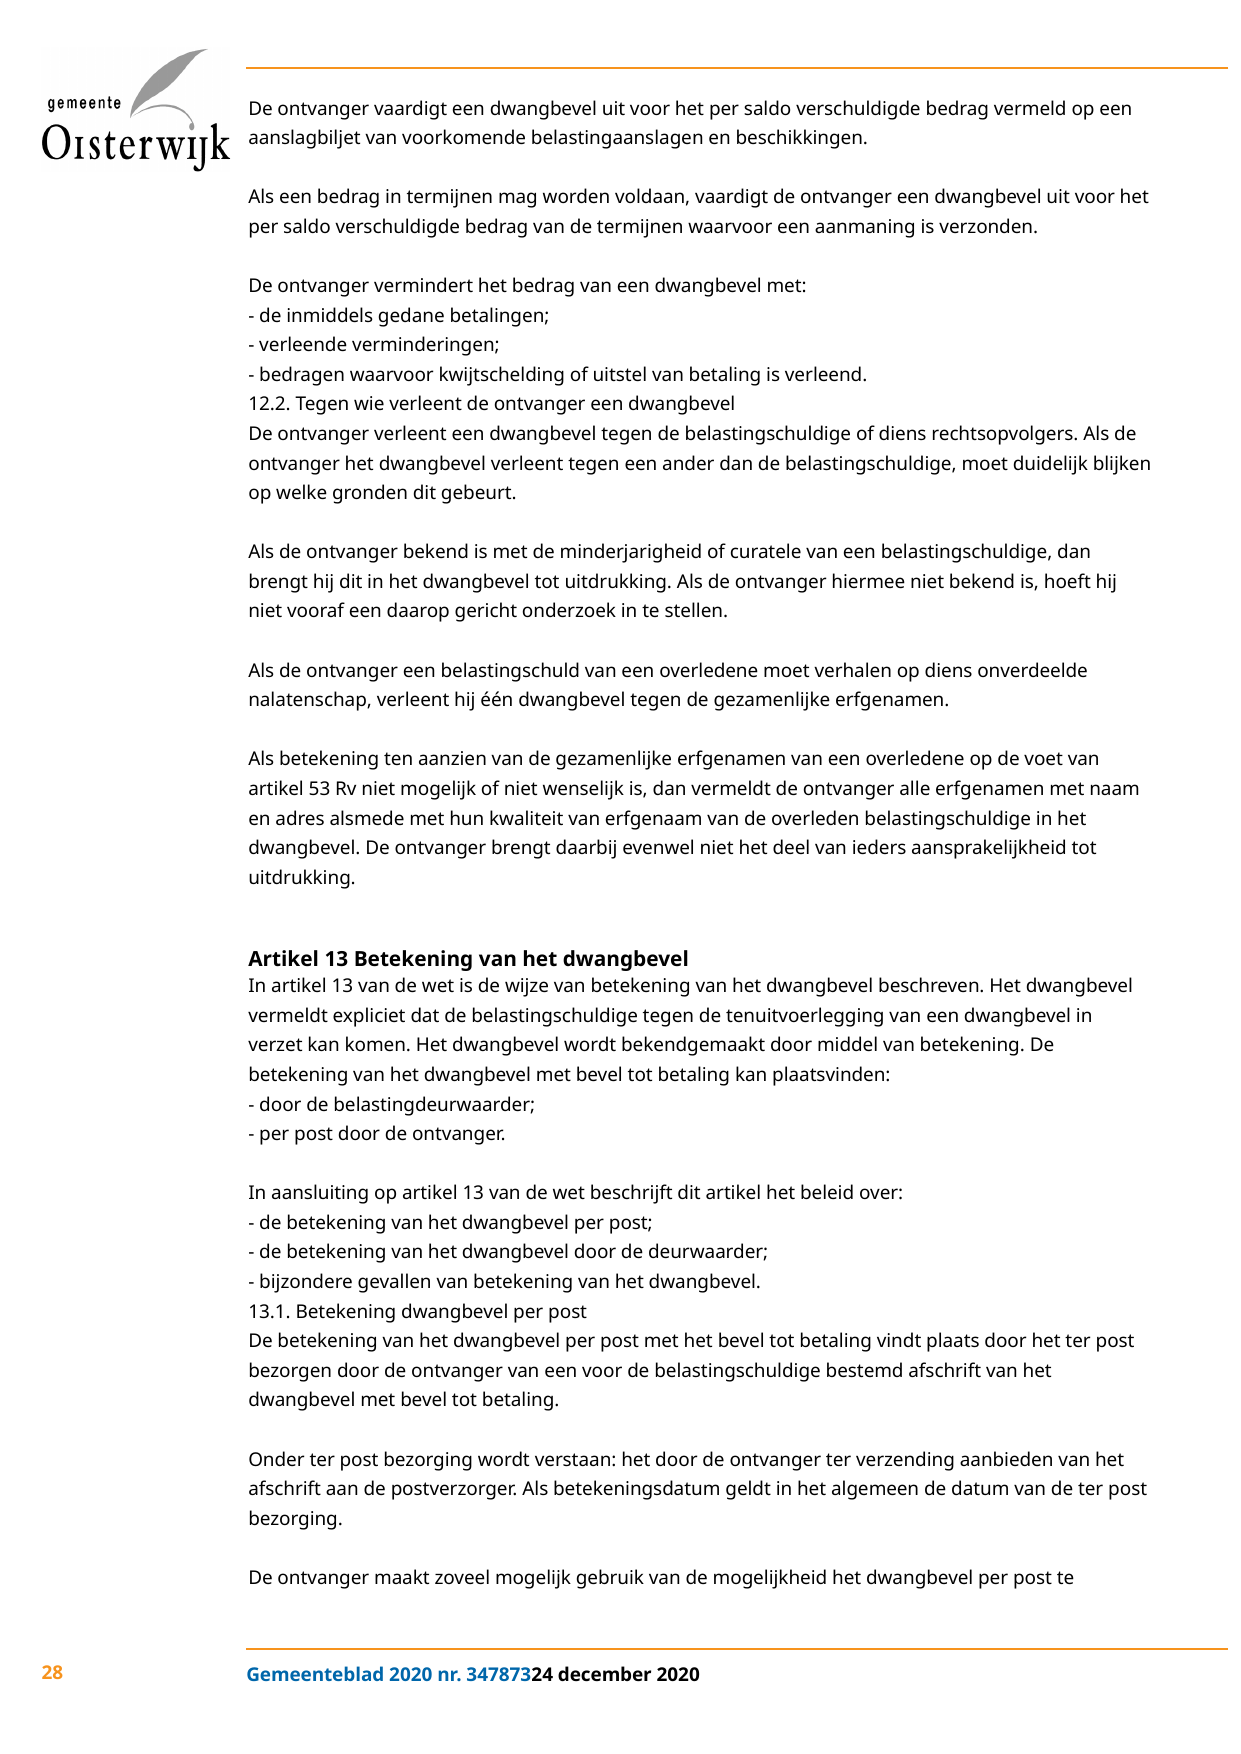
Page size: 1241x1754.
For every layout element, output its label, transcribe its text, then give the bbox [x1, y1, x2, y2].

text - de inmiddels gedane betalingen; [248, 302, 1152, 328]
text De betekening van het dwangbevel per post met het bevel tot betaling vindt plaats door het ter post bezorgen door de ontvanger van een voor de belastingschuldige bestemd afschrift van het dwangbevel met bevel tot betaling. [248, 1327, 1152, 1412]
text 12.2. Tegen wie verleent de ontvanger een dwangbevel [248, 391, 1152, 416]
text Als de ontvanger bekend is met de minderjarigheid of curatele van een belastingschuldige, dan brengt hij dit in het dwangbevel tot uitdrukking. Als de ontvanger hiermee niet bekend is, hoeft hij niet vooraf een daarop gericht onderzoek in te stellen. [248, 538, 1152, 623]
text - per post door de ontvanger. [248, 1120, 1152, 1146]
text Artikel 13 Betekening van het dwangbevel [248, 944, 1152, 972]
text - de betekening van het dwangbevel door de deurwaarder; [248, 1239, 1152, 1264]
text Als de ontvanger een belastingschuld van een overledene moet verhalen op diens onverdeelde nalatenschap, verleent hij één dwangbevel tegen de gezamenlijke erfgenamen. [248, 657, 1152, 712]
text - bedragen waarvoor kwijtschelding of uitstel van betaling is verleend. [248, 361, 1152, 387]
text In aansluiting op artikel 13 van de wet beschrijft dit artikel het beleid over: [248, 1179, 1152, 1205]
text De ontvanger verleent een dwangbevel tegen de belastingschuldige of diens rechtsopvolgers. Als de ontvanger het dwangbevel verleent tegen een ander dan de belastingschuldige, moet duidelijk blijken op welke gronden dit gebeurt. [248, 420, 1152, 505]
picture [41, 47, 231, 172]
text Onder ter post bezorging wordt verstaan: het door de ontvanger ter verzending aanbieden van het afschrift aan de postverzorger. Als betekeningsdatum geldt in het algemeen de datum van de ter post bezorging. [248, 1446, 1152, 1531]
text - verleende verminderingen; [248, 331, 1152, 357]
text - bijzondere gevallen van betekening van het dwangbevel. [248, 1268, 1152, 1294]
text In artikel 13 van de wet is de wijze van betekening van het dwangbevel beschreven. Het dwangbevel vermeldt expliciet dat de belastingschuldige tegen de tenuitvoerlegging van een dwangbevel in verzet kan komen. Het dwangbevel wordt bekendgemaakt door middel van betekening. De betekening van het dwangbevel met bevel tot betaling kan plaatsvinden: [248, 972, 1152, 1087]
text Als een bedrag in termijnen mag worden voldaan, vaardigt de ontvanger een dwangbevel uit voor het per saldo verschuldigde bedrag van de termijnen waarvoor een aanmaning is verzonden. [248, 183, 1152, 239]
text De ontvanger maakt zoveel mogelijk gebruik van de mogelijkheid het dwangbevel per post te [248, 1564, 1152, 1590]
text Als betekening ten aanzien van de gezamenlijke erfgenamen van een overledene op de voet van artikel 53 Rv niet mogelijk of niet wenselijk is, dan vermeldt de ontvanger alle erfgenamen met naam en adres alsmede met hun kwaliteit van erfgenaam van de overleden belastingschuldige in het dwangbevel. De ontvanger brengt daarbij evenwel niet het deel van ieders aansprakelijkheid tot uitdrukking. [248, 746, 1152, 890]
text 13.1. Betekening dwangbevel per post [248, 1298, 1152, 1323]
text De ontvanger vermindert het bedrag van een dwangbevel met: [248, 272, 1152, 298]
text - door de belastingdeurwaarder; [248, 1091, 1152, 1116]
text - de betekening van het dwangbevel per post; [248, 1209, 1152, 1235]
text De ontvanger vaardigt een dwangbevel uit voor het per saldo verschuldigde bedrag vermeld op een aanslagbiljet van voorkomende belastingaanslagen en beschikkingen. [248, 95, 1152, 150]
